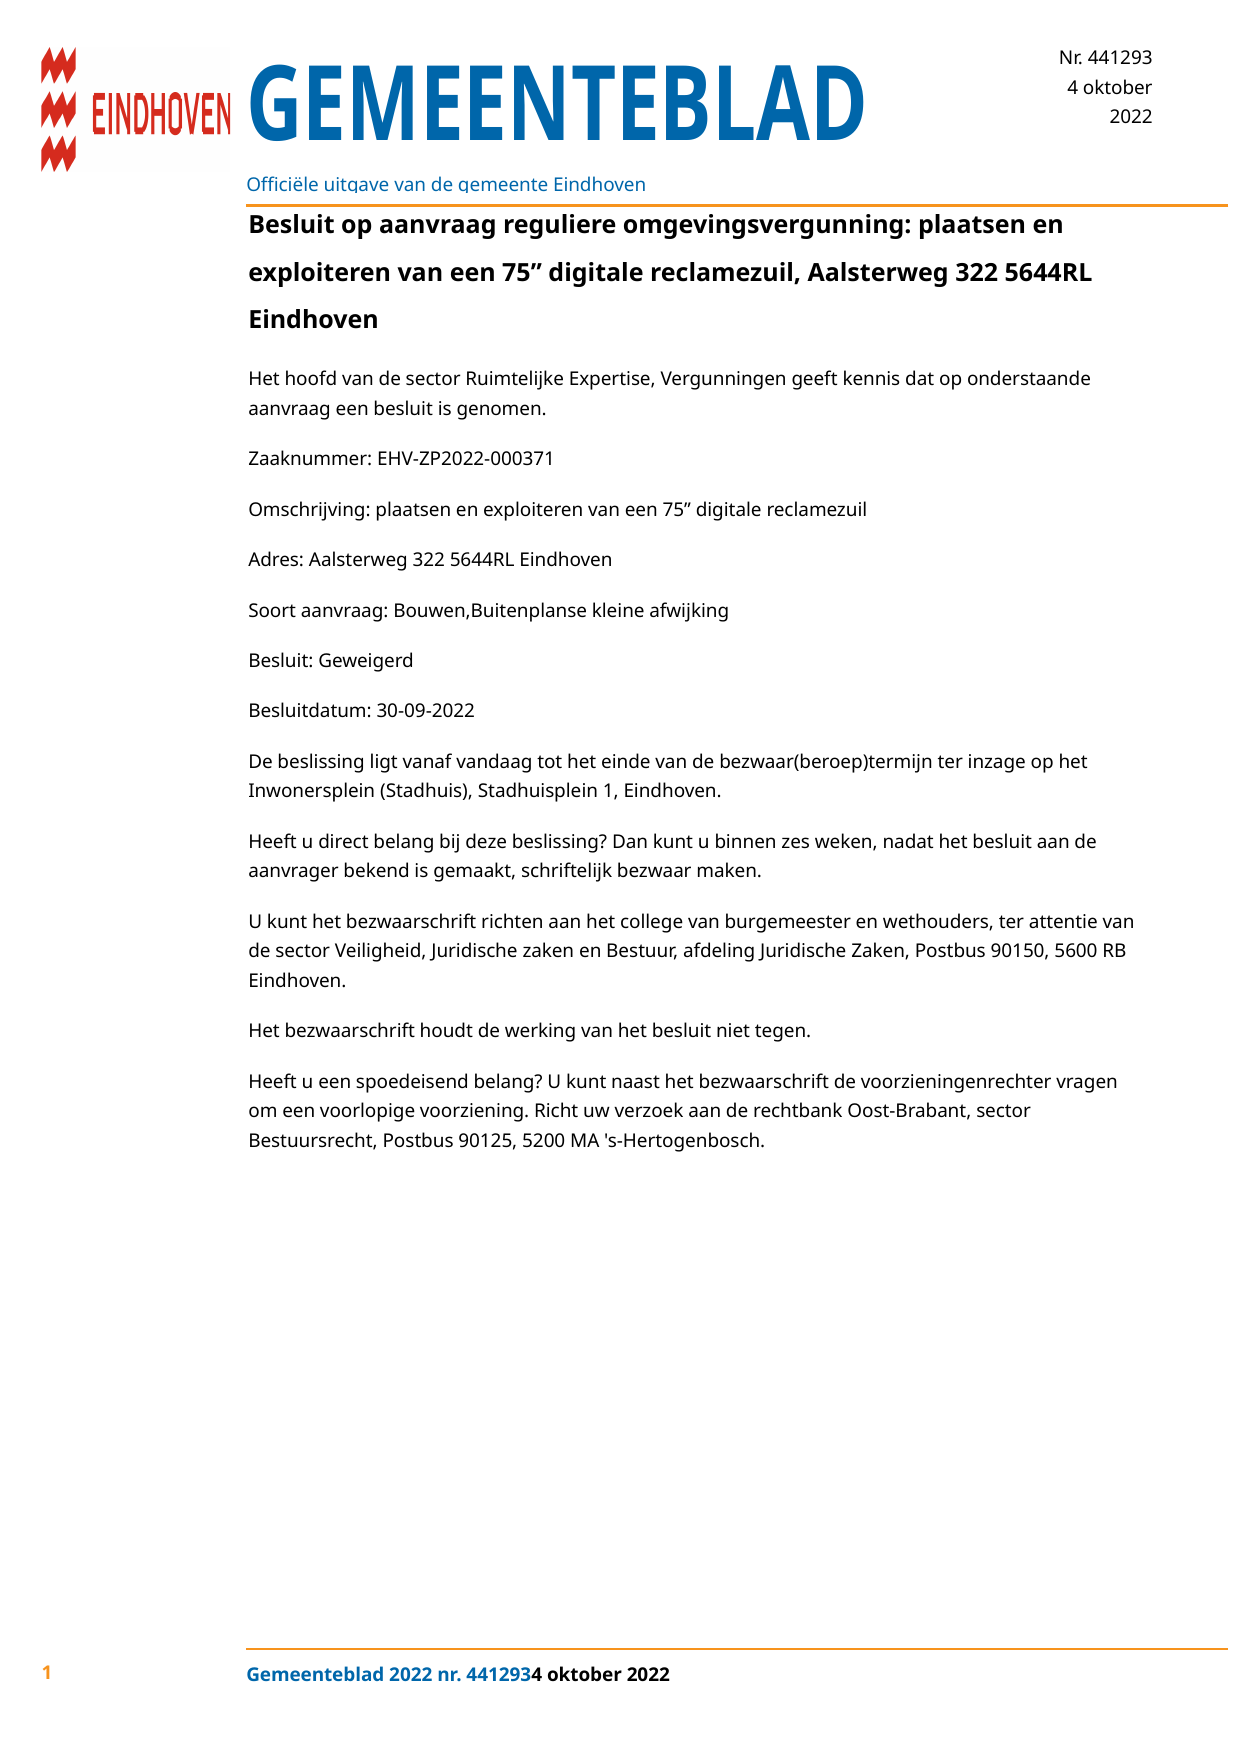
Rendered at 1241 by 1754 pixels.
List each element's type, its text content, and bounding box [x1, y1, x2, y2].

picture [41, 47, 231, 172]
text Het bezwaarschrift houdt de werking van het besluit niet tegen. [248, 1018, 1152, 1043]
text Het hoofd van de sector Ruimtelijke Expertise, Vergunningen geeft kennis dat op onderstaande aanvraag een besluit is genomen. [248, 366, 1152, 421]
text Heeft u direct belang bij deze beslissing? Dan kunt u binnen zes weken, nadat het besluit aan de aanvrager bekend is gemaakt, schriftelijk bezwaar maken. [248, 828, 1152, 883]
text Besluitdatum: 30-09-2022 [248, 698, 1152, 723]
text De beslissing ligt vanaf vandaag tot het einde van de bezwaar(beroep)termijn ter inzage op het Inwonersplein (Stadhuis), Stadhuisplein 1, Eindhoven. [248, 748, 1152, 803]
text Adres: Aalsterweg 322 5644RL Eindhoven [248, 546, 1152, 572]
text Zaaknummer: EHV-ZP2022-000371 [248, 446, 1152, 471]
text Soort aanvraag: Bouwen,Buitenplanse kleine afwijking [248, 597, 1152, 622]
text Heeft u een spoedeisend belang? U kunt naast het bezwaarschrift de voorzieningenrechter vragen om een voorlopige voorziening. Richt uw verzoek aan de rechtbank Oost-Brabant, sector Bestuursrecht, Postbus 90125, 5200 MA 's-Hertogenbosch. [248, 1068, 1152, 1153]
text U kunt het bezwaarschrift richten aan het college van burgemeester en wethouders, ter attentie van de sector Veiligheid, Juridische zaken en Bestuur, afdeling Juridische Zaken, Postbus 90150, 5600 RB Eindhoven. [248, 908, 1152, 993]
text Omschrijving: plaatsen en exploiteren van een 75” digitale reclamezuil [248, 496, 1152, 522]
text Besluit op aanvraag reguliere omgevingsvergunning: plaatsen en exploiteren van een 75” digitale reclamezuil, Aalsterweg 322 5644RL Eindhoven [248, 207, 1152, 336]
text Besluit: Geweigerd [248, 647, 1152, 673]
